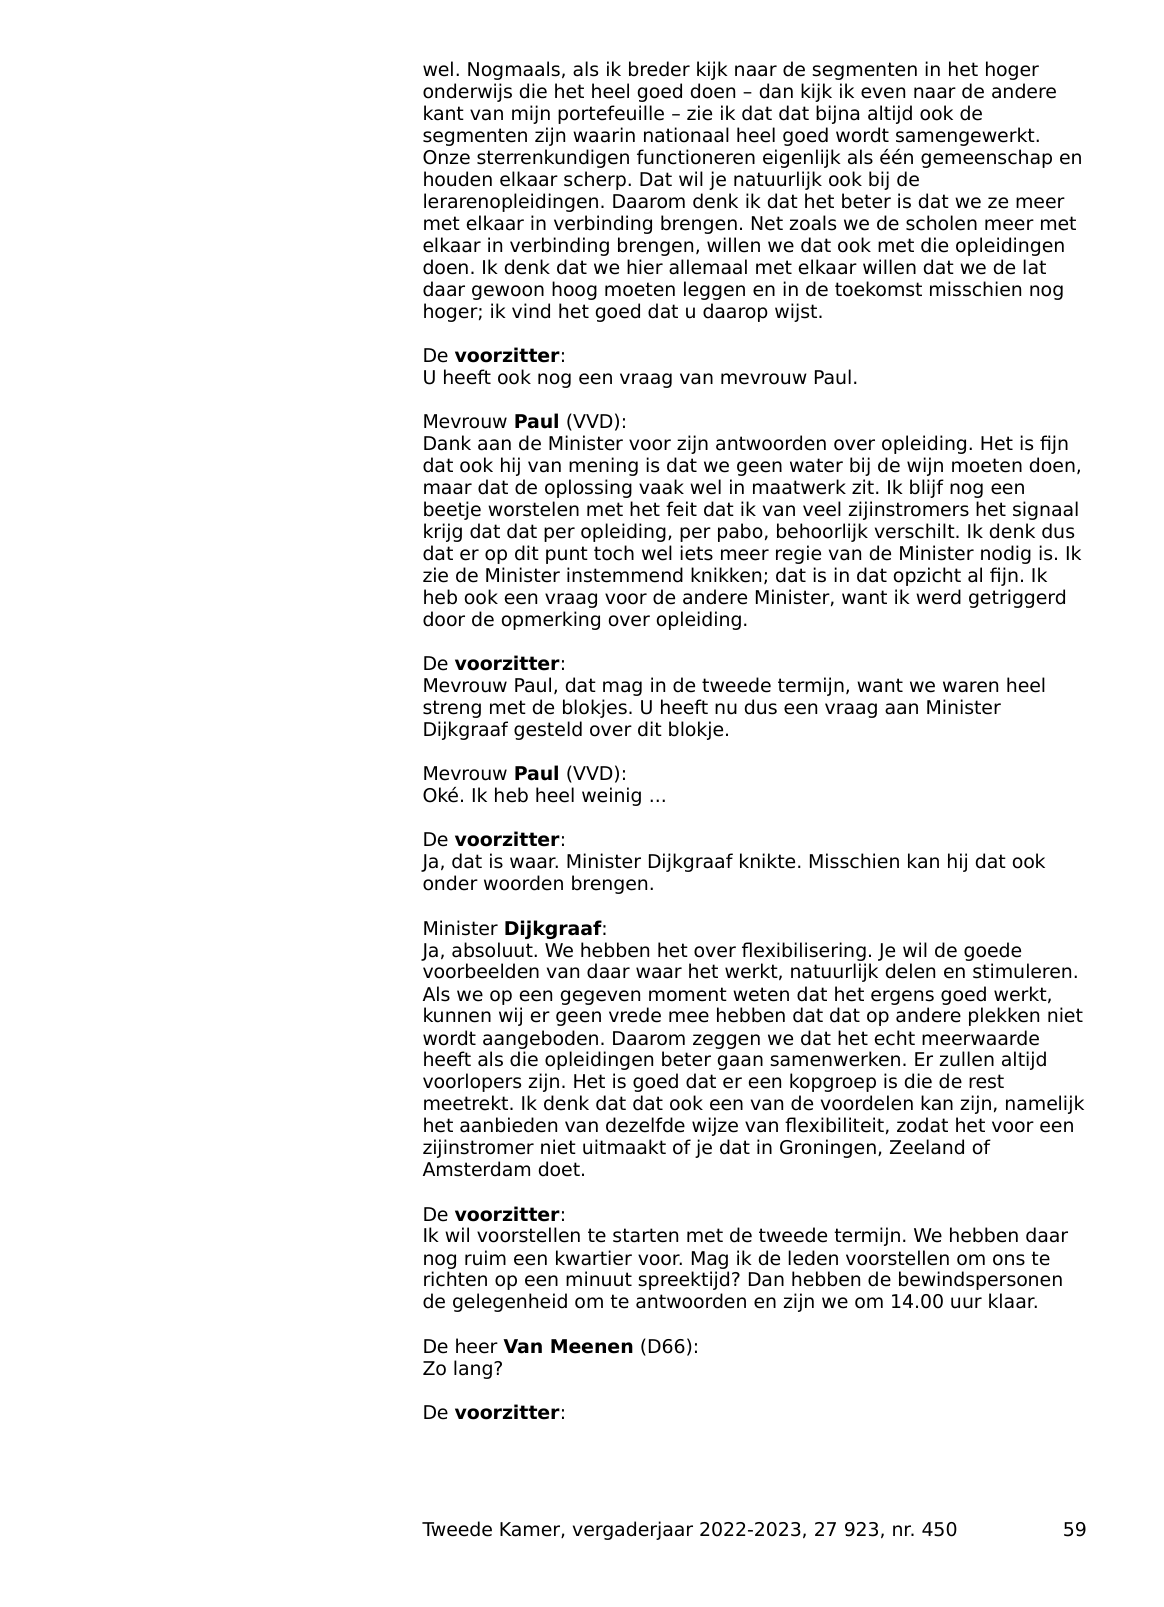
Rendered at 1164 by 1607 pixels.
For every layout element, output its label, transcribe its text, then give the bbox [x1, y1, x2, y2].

text Mevrouw Paul (VVD): [422, 763, 1087, 785]
text De heer Van Meenen (D66): [422, 1336, 1087, 1357]
text De voorzitter: [422, 345, 1087, 367]
text De voorzitter: [422, 1402, 1087, 1424]
text Dank aan de Minister voor zijn antwoorden over opleiding. Het is fijn dat ook hij van mening is dat we geen water bij de wijn moeten doen, maar dat de oplossing vaak wel in maatwerk zit. Ik blijf nog een beetje worstelen met het feit dat ik van veel zijinstromers het signaal krijg dat dat per opleiding, per pabo, behoorlijk verschilt. Ik denk dus dat er op dit punt toch wel iets meer regie van de Minister nodig is. Ik zie de Minister instemmend knikken; dat is in dat opzicht al fijn. Ik heb ook een vraag voor de andere Minister, want ik werd getriggerd door de opmerking over opleiding. [422, 433, 1087, 631]
text Ja, absoluut. We hebben het over flexibilisering. Je wil de goede voorbeelden van daar waar het werkt, natuurlijk delen en stimuleren. Als we op een gegeven moment weten dat het ergens goed werkt, kunnen wij er geen vrede mee hebben dat dat op andere plekken niet wordt aangeboden. Daarom zeggen we dat het echt meerwaarde heeft als die opleidingen beter gaan samenwerken. Er zullen altijd voorlopers zijn. Het is goed dat er een kopgroep is die de rest meetrekt. Ik denk dat dat ook een van de voordelen kan zijn, namelijk het aanbieden van dezelfde wijze van flexibiliteit, zodat het voor een zijinstromer niet uitmaakt of je dat in Groningen, Zeeland of Amsterdam doet. [422, 939, 1087, 1181]
text De voorzitter: [422, 653, 1087, 675]
text Zo lang? [422, 1357, 1087, 1379]
text Ja, dat is waar. Minister Dijkgraaf knikte. Misschien kan hij dat ook onder woorden brengen. [422, 851, 1087, 895]
text Ik wil voorstellen te starten met de tweede termijn. We hebben daar nog ruim een kwartier voor. Mag ik de leden voorstellen om ons te richten op een minuut spreektijd? Dan hebben de bewindspersonen de gelegenheid om te antwoorden en zijn we om 14.00 uur klaar. [422, 1225, 1087, 1313]
text U heeft ook nog een vraag van mevrouw Paul. [422, 367, 1087, 389]
text Oké. Ik heb heel weinig ... [422, 785, 1087, 807]
text De voorzitter: [422, 829, 1087, 851]
text Mevrouw Paul (VVD): [422, 411, 1087, 433]
text Mevrouw Paul, dat mag in de tweede termijn, want we waren heel streng met de blokjes. U heeft nu dus een vraag aan Minister Dijkgraaf gesteld over dit blokje. [422, 675, 1087, 741]
text De voorzitter: [422, 1203, 1087, 1225]
text Minister Dijkgraaf: [422, 917, 1087, 939]
text wel. Nogmaals, als ik breder kijk naar de segmenten in het hoger onderwijs die het heel goed doen – dan kijk ik even naar de andere kant van mijn portefeuille – zie ik dat dat bijna altijd ook de segmenten zijn waarin nationaal heel goed wordt samengewerkt. Onze sterrenkundigen functioneren eigenlijk als één gemeenschap en houden elkaar scherp. Dat wil je natuurlijk ook bij de lerarenopleidingen. Daarom denk ik dat het beter is dat we ze meer met elkaar in verbinding brengen. Net zoals we de scholen meer met elkaar in verbinding brengen, willen we dat ook met die opleidingen doen. Ik denk dat we hier allemaal met elkaar willen dat we de lat daar gewoon hoog moeten leggen en in de toekomst misschien nog hoger; ik vind het goed dat u daarop wijst. [422, 59, 1087, 323]
